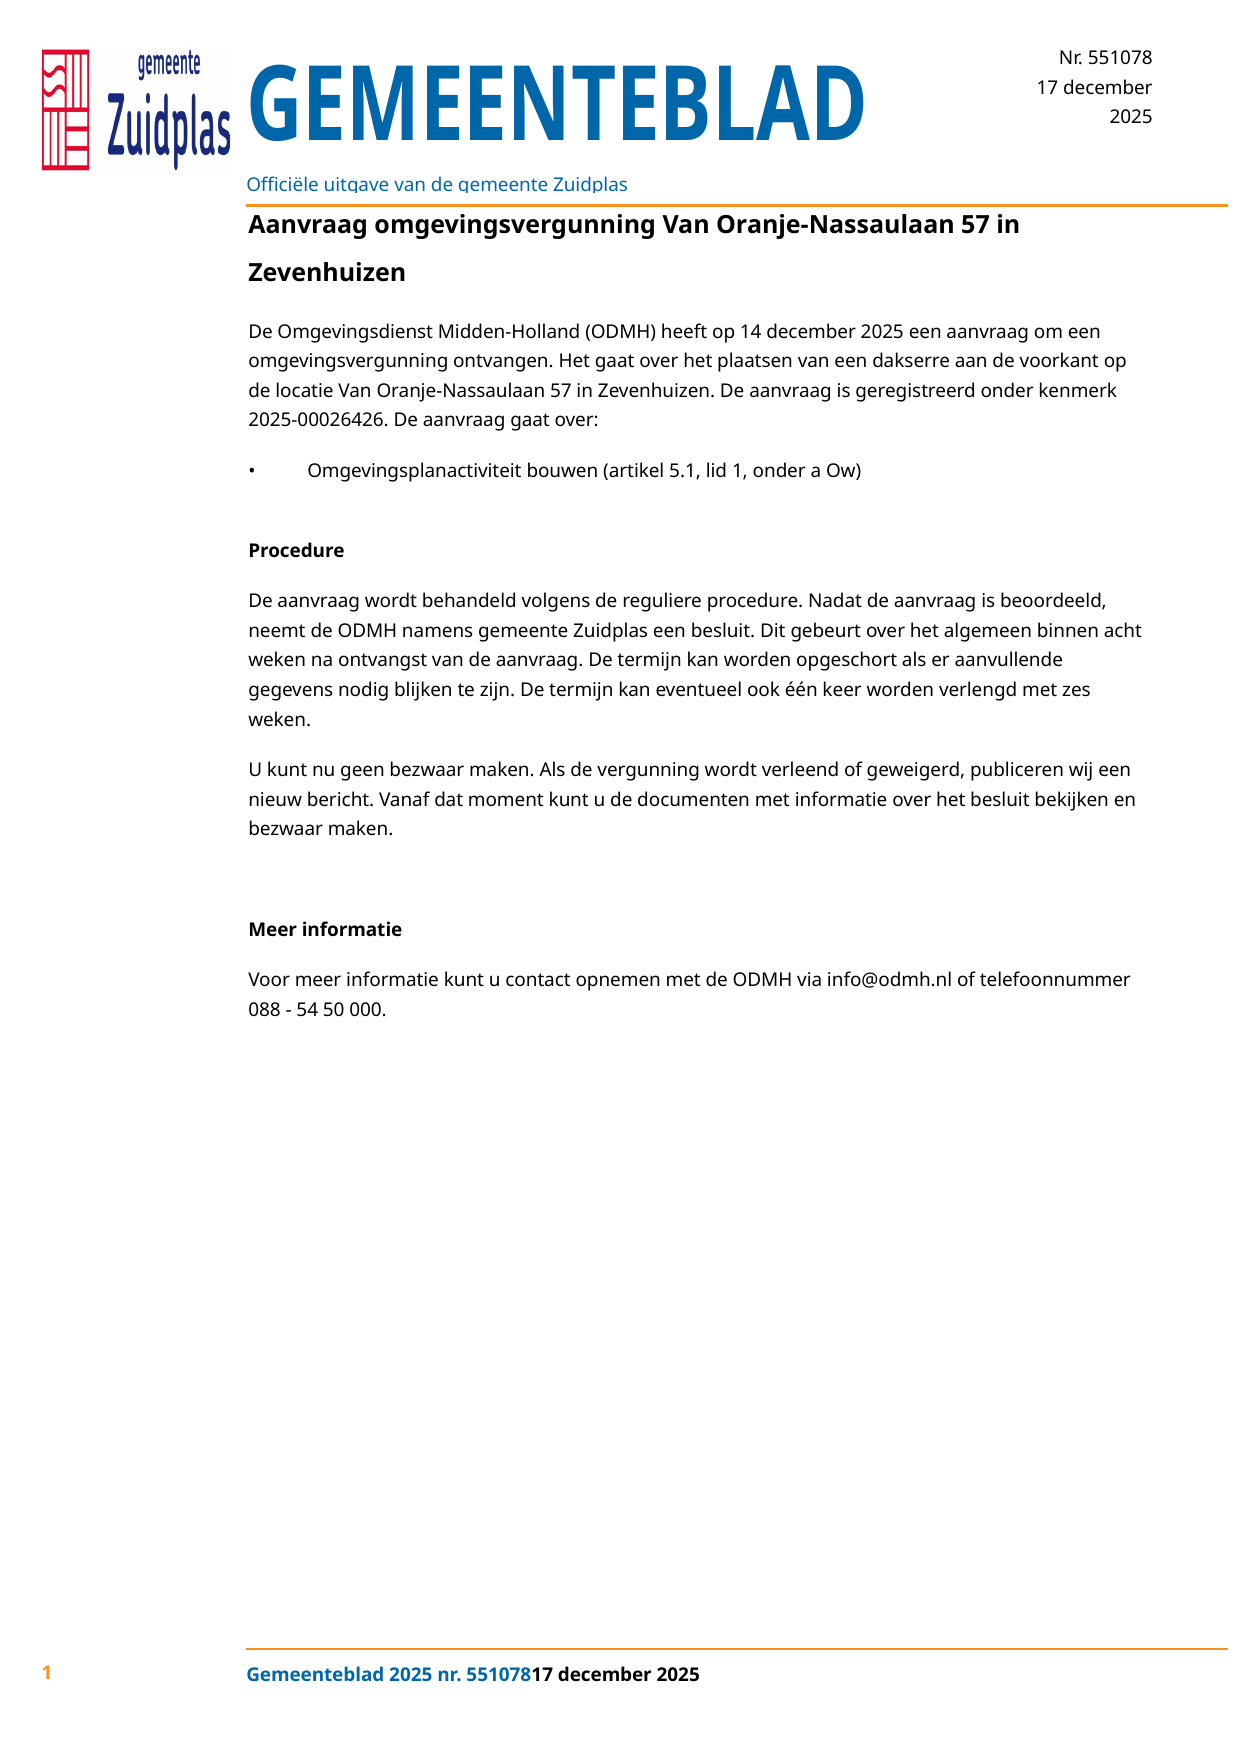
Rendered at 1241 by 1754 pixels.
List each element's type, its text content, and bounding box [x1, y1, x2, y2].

text Meer informatie [248, 916, 1152, 942]
text Voor meer informatie kunt u contact opnemen met de ODMH via info@odmh.nl of telefoonnummer 088 - 54 50 000. [248, 967, 1152, 1022]
text U kunt nu geen bezwaar maken. Als de vergunning wordt verleend of geweigerd, publiceren wij een nieuw bericht. Vanaf dat moment kunt u de documenten met informatie over het besluit bekijken en bezwaar maken. [248, 756, 1152, 841]
picture [41, 47, 231, 172]
text De aanvraag wordt behandeld volgens de reguliere procedure. Nadat de aanvraag is beoordeeld, neemt de ODMH namens gemeente Zuidplas een besluit. Dit gebeurt over het algemeen binnen acht weken na ontvangst van de aanvraag. De termijn kan worden opgeschort als er aanvullende gegevens nodig blijken te zijn. De termijn kan eventueel ook één keer worden verlengd met zes weken. [248, 587, 1152, 732]
text Aanvraag omgevingsvergunning Van Oranje-Nassaulaan 57 in Zevenhuizen [248, 207, 1152, 288]
list Omgevingsplanactiviteit bouwen (artikel 5.1, lid 1, onder a Ow) [248, 457, 1152, 483]
text Procedure [248, 537, 1152, 563]
text De Omgevingsdienst Midden-Holland (ODMH) heeft op 14 december 2025 een aanvraag om een omgevingsvergunning ontvangen. Het gaat over het plaatsen van een dakserre aan de voorkant op de locatie Van Oranje-Nassaulaan 57 in Zevenhuizen. De aanvraag is geregistreerd onder kenmerk 2025-00026426. De aanvraag gaat over: [248, 318, 1152, 432]
